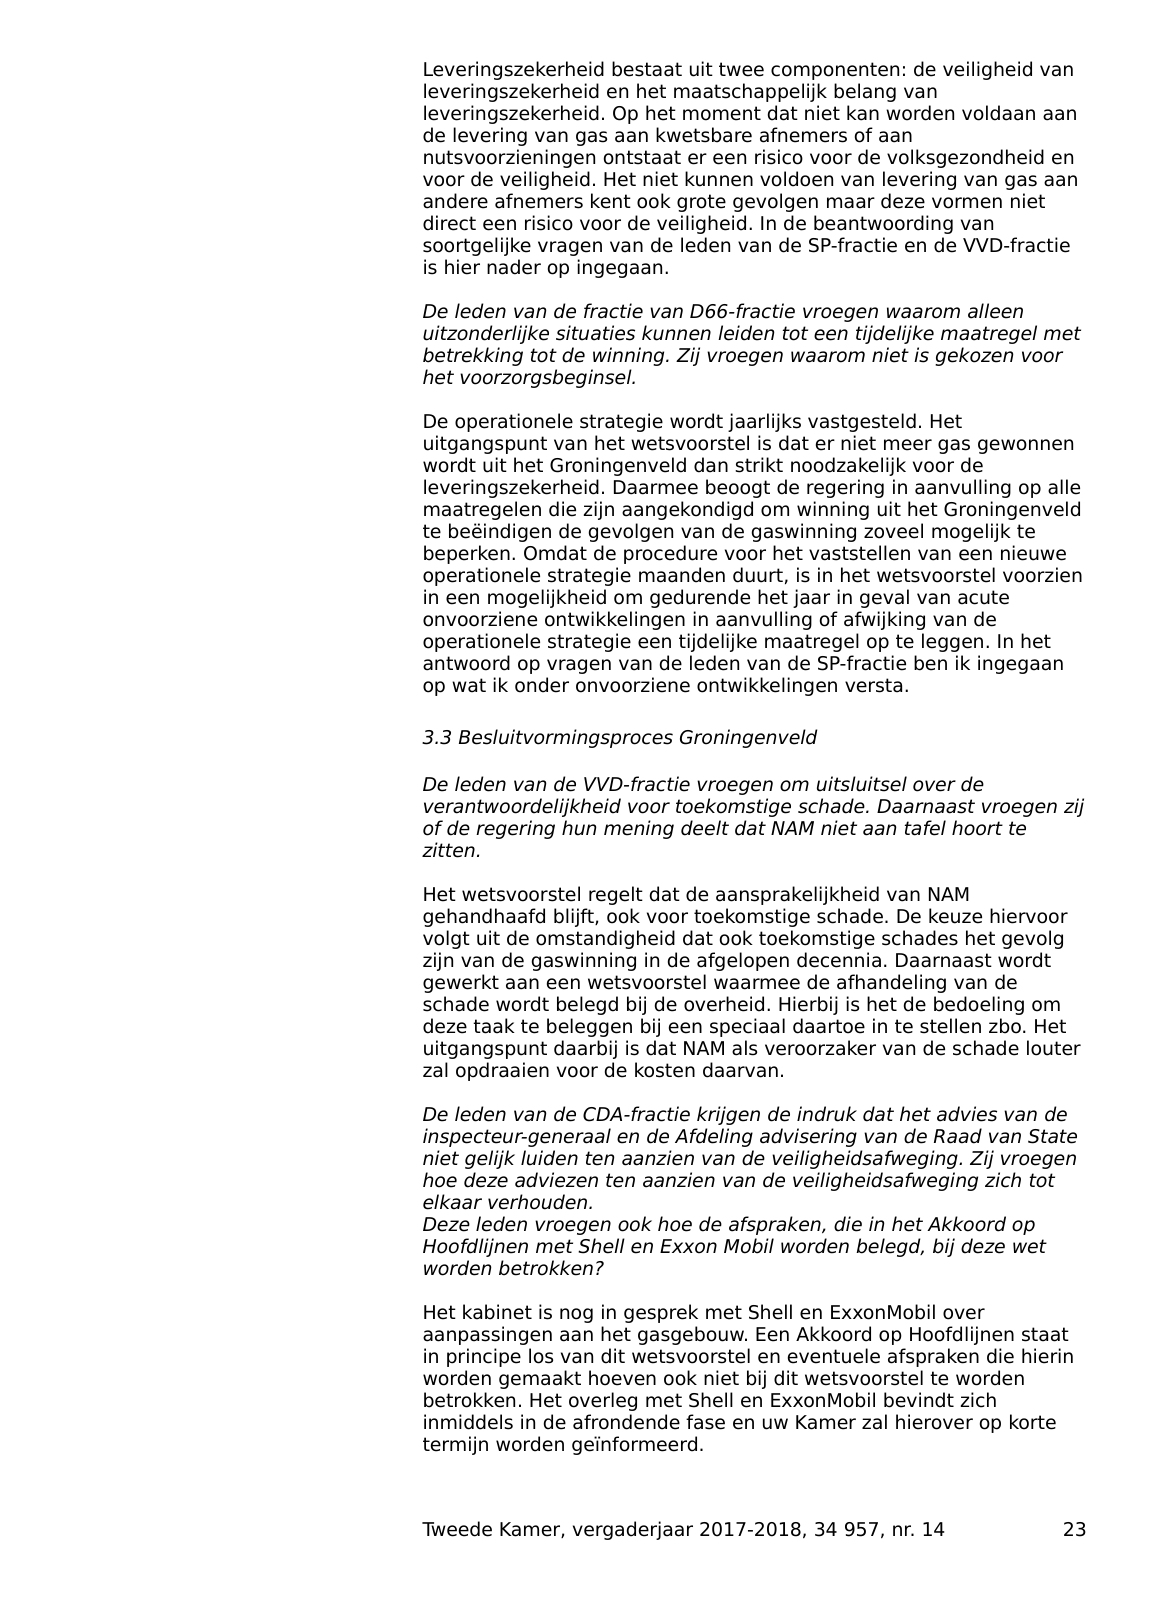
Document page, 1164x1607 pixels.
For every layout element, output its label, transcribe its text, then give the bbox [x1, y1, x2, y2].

text Het wetsvoorstel regelt dat de aansprakelijkheid van NAM gehandhaafd blijft, ook voor toekomstige schade. De keuze hiervoor volgt uit de omstandigheid dat ook toekomstige schades het gevolg zijn van de gaswinning in de afgelopen decennia. Daarnaast wordt gewerkt aan een wetsvoorstel waarmee de afhandeling van de schade wordt belegd bij de overheid. Hierbij is het de bedoeling om deze taak te beleggen bij een speciaal daartoe in te stellen zbo. Het uitgangspunt daarbij is dat NAM als veroorzaker van de schade louter zal opdraaien voor de kosten daarvan. [422, 884, 1087, 1082]
text De operationele strategie wordt jaarlijks vastgesteld. Het uitgangspunt van het wetsvoorstel is dat er niet meer gas gewonnen wordt uit het Groningenveld dan strikt noodzakelijk voor de leveringszekerheid. Daarmee beoogt de regering in aanvulling op alle maatregelen die zijn aangekondigd om winning uit het Groningenveld te beëindigen de gevolgen van de gaswinning zoveel mogelijk te beperken. Omdat de procedure voor het vaststellen van een nieuwe operationele strategie maanden duurt, is in het wetsvoorstel voorzien in een mogelijkheid om gedurende het jaar in geval van acute onvoorziene ontwikkelingen in aanvulling of afwijking van de operationele strategie een tijdelijke maatregel op te leggen. In het antwoord op vragen van de leden van de SP-fractie ben ik ingegaan op wat ik onder onvoorziene ontwikkelingen versta. [422, 411, 1087, 697]
text Het kabinet is nog in gesprek met Shell en ExxonMobil over aanpassingen aan het gasgebouw. Een Akkoord op Hoofdlijnen staat in principe los van dit wetsvoorstel en eventuele afspraken die hierin worden gemaakt hoeven ook niet bij dit wetsvoorstel te worden betrokken. Het overleg met Shell en ExxonMobil bevindt zich inmiddels in de afrondende fase en uw Kamer zal hierover op korte termijn worden geïnformeerd. [422, 1302, 1087, 1456]
subtitle 3.3 Besluitvormingsproces Groningenveld [422, 727, 1087, 749]
text Leveringszekerheid bestaat uit twee componenten: de veiligheid van leveringszekerheid en het maatschappelijk belang van leveringszekerheid. Op het moment dat niet kan worden voldaan aan de levering van gas aan kwetsbare afnemers of aan nutsvoorzieningen ontstaat er een risico voor de volksgezondheid en voor de veiligheid. Het niet kunnen voldoen van levering van gas aan andere afnemers kent ook grote gevolgen maar deze vormen niet direct een risico voor de veiligheid. In de beantwoording van soortgelijke vragen van de leden van de SP-fractie en de VVD-fractie is hier nader op ingegaan. [422, 59, 1087, 279]
text De leden van de fractie van D66-fractie vroegen waarom alleen uitzonderlijke situaties kunnen leiden tot een tijdelijke maatregel met betrekking tot de winning. Zij vroegen waarom niet is gekozen voor het voorzorgsbeginsel. [422, 301, 1087, 389]
text De leden van de CDA-fractie krijgen de indruk dat het advies van de inspecteur-generaal en de Afdeling advisering van de Raad van State niet gelijk luiden ten aanzien van de veiligheidsafweging. Zij vroegen hoe deze adviezen ten aanzien van de veiligheidsafweging zich tot elkaar verhouden. [422, 1104, 1087, 1214]
text De leden van de VVD-fractie vroegen om uitsluitsel over de verantwoordelijkheid voor toekomstige schade. Daarnaast vroegen zij of de regering hun mening deelt dat NAM niet aan tafel hoort te zitten. [422, 774, 1087, 862]
text Deze leden vroegen ook hoe de afspraken, die in het Akkoord op Hoofdlijnen met Shell en Exxon Mobil worden belegd, bij deze wet worden betrokken? [422, 1214, 1087, 1280]
